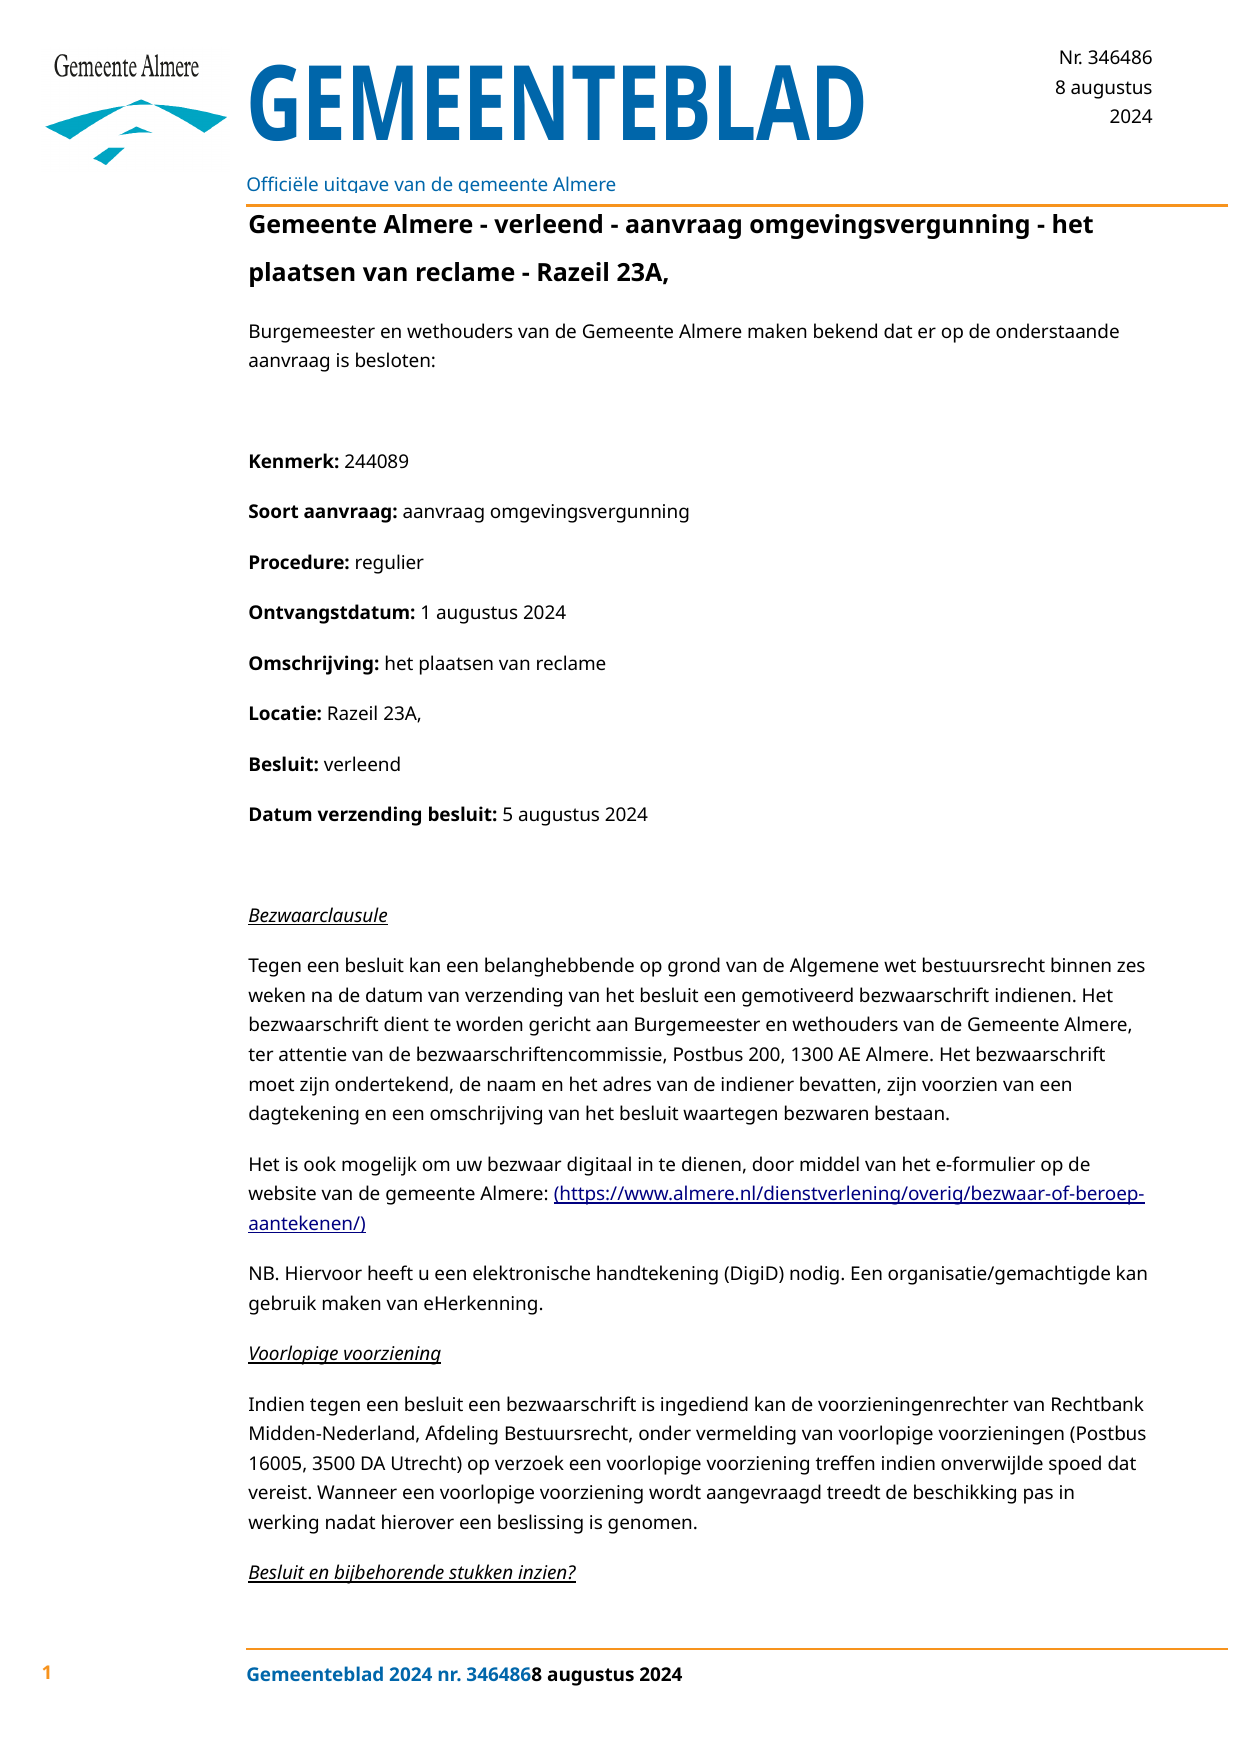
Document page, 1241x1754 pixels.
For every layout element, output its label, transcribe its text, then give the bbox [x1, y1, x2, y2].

text Omschrijving: het plaatsen van reclame [248, 650, 1152, 676]
text Voorlopige voorziening [248, 1340, 1152, 1366]
text Soort aanvraag: aanvraag omgevingsvergunning [248, 499, 1152, 524]
text Datum verzending besluit: 5 augustus 2024 [248, 801, 1152, 827]
text Locatie: Razeil 23A, [248, 700, 1152, 726]
text Ontvangstdatum: 1 augustus 2024 [248, 599, 1152, 625]
text NB. Hiervoor heeft u een elektronische handtekening (DigiD) nodig. Een organisatie/gemachtigde kan gebruik maken van eHerkenning. [248, 1260, 1152, 1316]
text Burgemeester en wethouders van de Gemeente Almere maken bekend dat er op de onderstaande aanvraag is besloten: [248, 318, 1152, 373]
text Besluit: verleend [248, 751, 1152, 777]
text Gemeente Almere - verleend - aanvraag omgevingsvergunning - het plaatsen van reclame - Razeil 23A, [248, 207, 1152, 288]
text Het is ook mogelijk om uw bezwaar digitaal in te dienen, door middel van het e-formulier op de website van de gemeente Almere: (https://www.almere.nl/dienstverlening/overig/bezwaar-of-beroep-aantekenen/) [248, 1151, 1152, 1236]
text Tegen een besluit kan een belanghebbende op grond van de Algemene wet bestuursrecht binnen zes weken na de datum van verzending van het besluit een gemotiveerd bezwaarschrift indienen. Het bezwaarschrift dient te worden gericht aan Burgemeester en wethouders van de Gemeente Almere, ter attentie van de bezwaarschriftencommissie, Postbus 200, 1300 AE Almere. Het bezwaarschrift moet zijn ondertekend, de naam en het adres van de indiener bevatten, zijn voorzien van een dagtekening en een omschrijving van het besluit waartegen bezwaren bestaan. [248, 952, 1152, 1126]
text Indien tegen een besluit een bezwaarschrift is ingediend kan de voorzieningenrechter van Rechtbank Midden-Nederland, Afdeling Bestuursrecht, onder vermelding van voorlopige voorzieningen (Postbus 16005, 3500 DA Utrecht) op verzoek een voorlopige voorziening treffen indien onverwijlde spoed dat vereist. Wanneer een voorlopige voorziening wordt aangevraagd treedt de beschikking pas in werking nadat hierover een beslissing is genomen. [248, 1391, 1152, 1535]
text Bezwaarclausule [248, 902, 1152, 928]
picture [41, 47, 231, 172]
text Kenmerk: 244089 [248, 448, 1152, 474]
text Procedure: regulier [248, 549, 1152, 575]
text Besluit en bijbehorende stukken inzien? [248, 1559, 1152, 1585]
